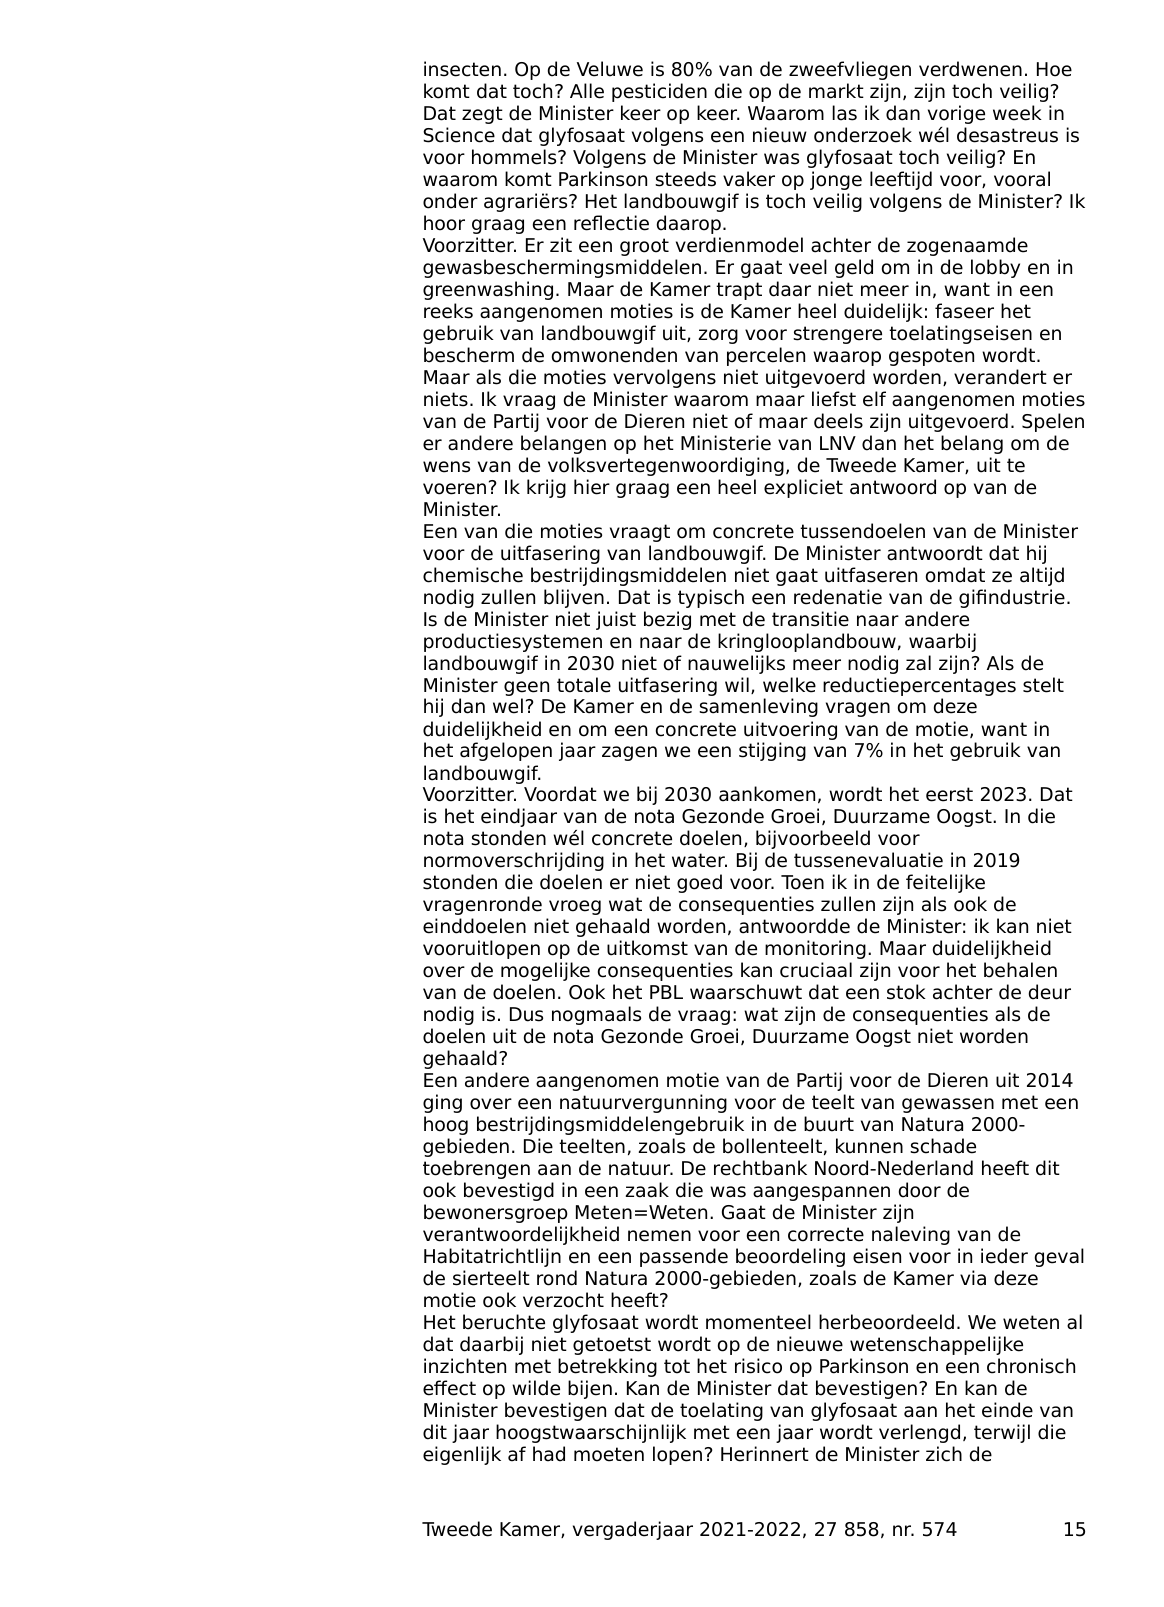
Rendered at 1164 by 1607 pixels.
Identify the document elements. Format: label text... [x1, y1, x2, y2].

text Voorzitter. Voordat we bij 2030 aankomen, wordt het eerst 2023. Dat is het eindjaar van de nota Gezonde Groei, Duurzame Oogst. In die nota stonden wél concrete doelen, bijvoorbeeld voor normoverschrijding in het water. Bij de tussenevaluatie in 2019 stonden die doelen er niet goed voor. Toen ik in de feitelijke vragenronde vroeg wat de consequenties zullen zijn als ook de einddoelen niet gehaald worden, antwoordde de Minister: ik kan niet vooruitlopen op de uitkomst van de monitoring. Maar duidelijkheid over de mogelijke consequenties kan cruciaal zijn voor het behalen van de doelen. Ook het PBL waarschuwt dat een stok achter de deur nodig is. Dus nogmaals de vraag: wat zijn de consequenties als de doelen uit de nota Gezonde Groei, Duurzame Oogst niet worden gehaald? [422, 784, 1087, 1070]
text insecten. Op de Veluwe is 80% van de zweefvliegen verdwenen. Hoe komt dat toch? Alle pesticiden die op de markt zijn, zijn toch veilig? Dat zegt de Minister keer op keer. Waarom las ik dan vorige week in Science dat glyfosaat volgens een nieuw onderzoek wél desastreus is voor hommels? Volgens de Minister was glyfosaat toch veilig? En waarom komt Parkinson steeds vaker op jonge leeftijd voor, vooral onder agrariërs? Het landbouwgif is toch veilig volgens de Minister? Ik hoor graag een reflectie daarop. [422, 59, 1087, 235]
text Een andere aangenomen motie van de Partij voor de Dieren uit 2014 ging over een natuurvergunning voor de teelt van gewassen met een hoog bestrijdingsmiddelengebruik in de buurt van Natura 2000-gebieden. Die teelten, zoals de bollenteelt, kunnen schade toebrengen aan de natuur. De rechtbank Noord-Nederland heeft dit ook bevestigd in een zaak die was aangespannen door de bewonersgroep Meten=Weten. Gaat de Minister zijn verantwoordelijkheid nemen voor een correcte naleving van de Habitatrichtlijn en een passende beoordeling eisen voor in ieder geval de sierteelt rond Natura 2000-gebieden, zoals de Kamer via deze motie ook verzocht heeft? [422, 1070, 1087, 1312]
text Het beruchte glyfosaat wordt momenteel herbeoordeeld. We weten al dat daarbij niet getoetst wordt op de nieuwe wetenschappelijke inzichten met betrekking tot het risico op Parkinson en een chronisch effect op wilde bijen. Kan de Minister dat bevestigen? En kan de Minister bevestigen dat de toelating van glyfosaat aan het einde van dit jaar hoogstwaarschijnlijk met een jaar wordt verlengd, terwijl die eigenlijk af had moeten lopen? Herinnert de Minister zich de [422, 1312, 1087, 1466]
text Een van die moties vraagt om concrete tussendoelen van de Minister voor de uitfasering van landbouwgif. De Minister antwoordt dat hij chemische bestrijdingsmiddelen niet gaat uitfaseren omdat ze altijd nodig zullen blijven. Dat is typisch een redenatie van de gifindustrie. Is de Minister niet juist bezig met de transitie naar andere productiesystemen en naar de kringlooplandbouw, waarbij landbouwgif in 2030 niet of nauwelijks meer nodig zal zijn? Als de Minister geen totale uitfasering wil, welke reductiepercentages stelt hij dan wel? De Kamer en de samenleving vragen om deze duidelijkheid en om een concrete uitvoering van de motie, want in het afgelopen jaar zagen we een stijging van 7% in het gebruik van landbouwgif. [422, 521, 1087, 784]
text Voorzitter. Er zit een groot verdienmodel achter de zogenaamde gewasbeschermingsmiddelen. Er gaat veel geld om in de lobby en in greenwashing. Maar de Kamer trapt daar niet meer in, want in een reeks aangenomen moties is de Kamer heel duidelijk: faseer het gebruik van landbouwgif uit, zorg voor strengere toelatingseisen en bescherm de omwonenden van percelen waarop gespoten wordt. Maar als die moties vervolgens niet uitgevoerd worden, verandert er niets. Ik vraag de Minister waarom maar liefst elf aangenomen moties van de Partij voor de Dieren niet of maar deels zijn uitgevoerd. Spelen er andere belangen op het Ministerie van LNV dan het belang om de wens van de volksvertegenwoordiging, de Tweede Kamer, uit te voeren? Ik krijg hier graag een heel expliciet antwoord op van de Minister. [422, 235, 1087, 521]
